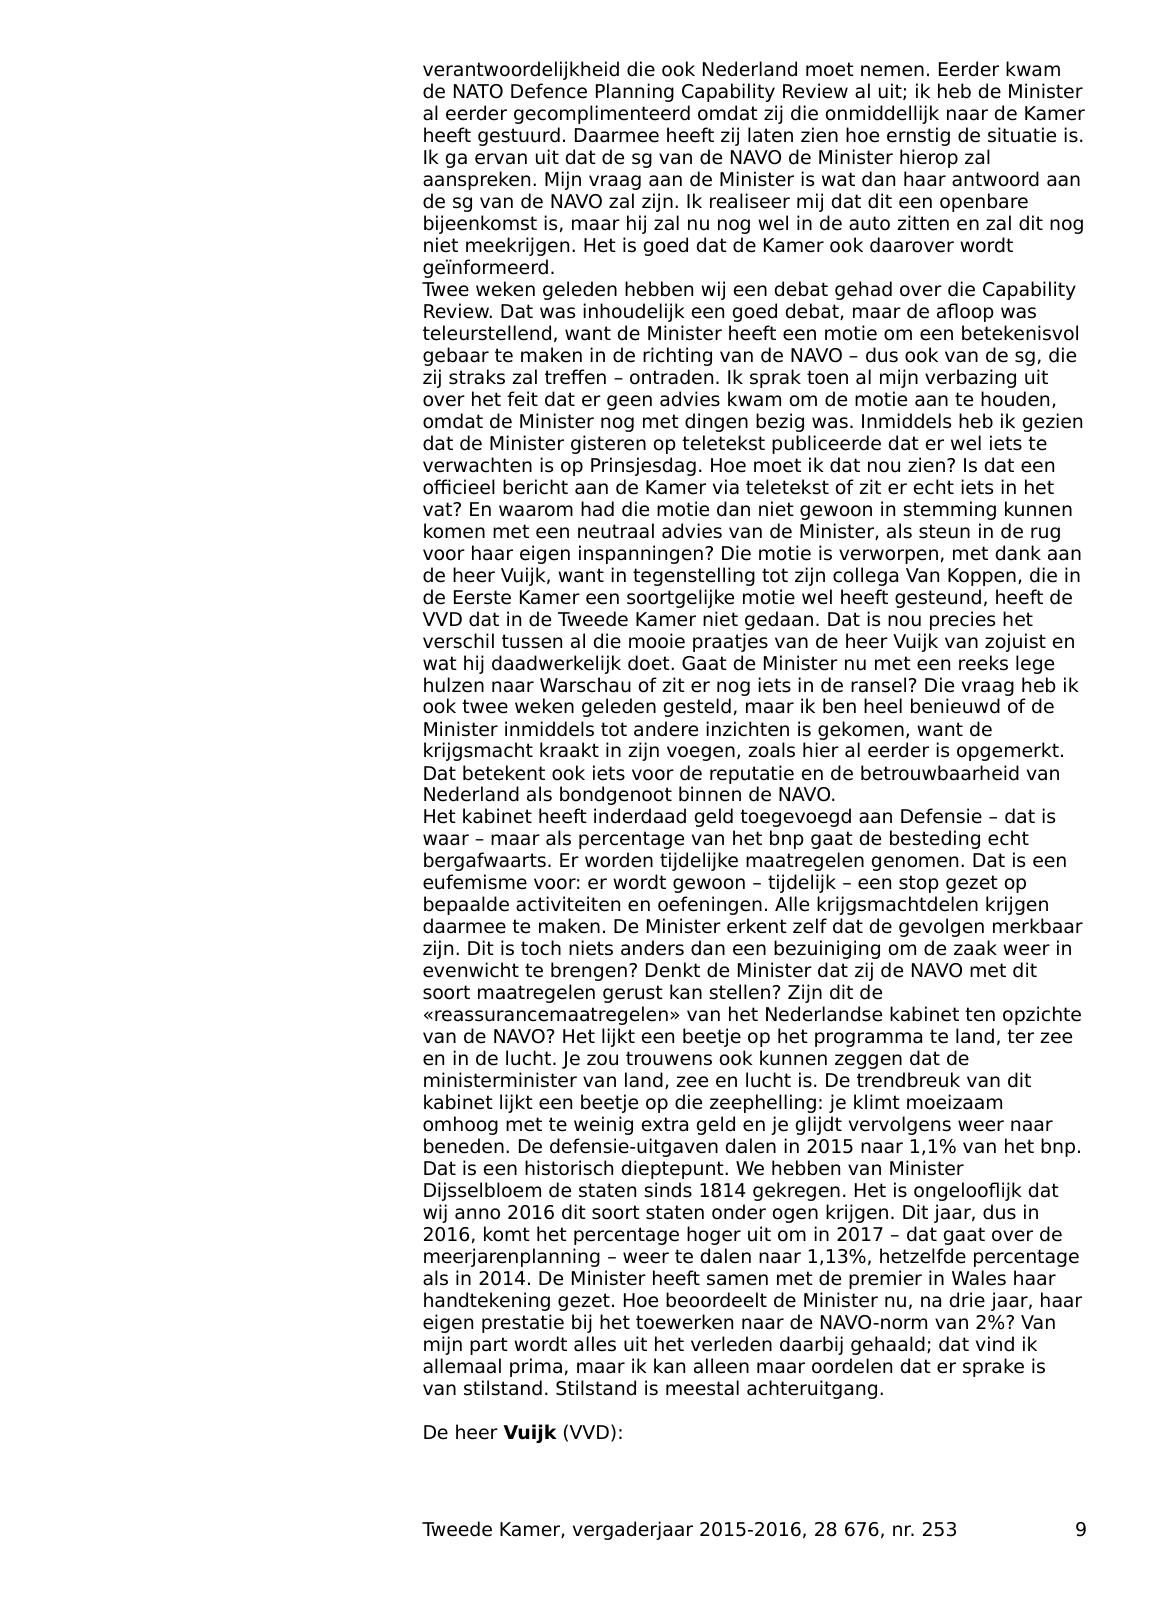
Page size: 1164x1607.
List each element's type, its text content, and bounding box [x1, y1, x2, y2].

text verantwoordelijkheid die ook Nederland moet nemen. Eerder kwam de NATO Defence Planning Capability Review al uit; ik heb de Minister al eerder gecomplimenteerd omdat zij die onmiddellijk naar de Kamer heeft gestuurd. Daarmee heeft zij laten zien hoe ernstig de situatie is. Ik ga ervan uit dat de sg van de NAVO de Minister hierop zal aanspreken. Mijn vraag aan de Minister is wat dan haar antwoord aan de sg van de NAVO zal zijn. Ik realiseer mij dat dit een openbare bijeenkomst is, maar hij zal nu nog wel in de auto zitten en zal dit nog niet meekrijgen. Het is goed dat de Kamer ook daarover wordt geïnformeerd. [422, 59, 1087, 279]
text De heer Vuijk (VVD): [422, 1422, 1087, 1444]
text Het kabinet heeft inderdaad geld toegevoegd aan Defensie – dat is waar – maar als percentage van het bnp gaat de besteding echt bergafwaarts. Er worden tijdelijke maatregelen genomen. Dat is een eufemisme voor: er wordt gewoon – tijdelijk – een stop gezet op bepaalde activiteiten en oefeningen. Alle krijgsmachtdelen krijgen daarmee te maken. De Minister erkent zelf dat de gevolgen merkbaar zijn. Dit is toch niets anders dan een bezuiniging om de zaak weer in evenwicht te brengen? Denkt de Minister dat zij de NAVO met dit soort maatregelen gerust kan stellen? Zijn dit de «reassurancemaatregelen» van het Nederlandse kabinet ten opzichte van de NAVO? Het lijkt een beetje op het programma te land, ter zee en in de lucht. Je zou trouwens ook kunnen zeggen dat de ministerminister van land, zee en lucht is. De trendbreuk van dit kabinet lijkt een beetje op die zeephelling: je klimt moeizaam omhoog met te weinig extra geld en je glijdt vervolgens weer naar beneden. De defensie-uitgaven dalen in 2015 naar 1,1% van het bnp. Dat is een historisch dieptepunt. We hebben van Minister Dijsselbloem de staten sinds 1814 gekregen. Het is ongelooflijk dat wij anno 2016 dit soort staten onder ogen krijgen. Dit jaar, dus in 2016, komt het percentage hoger uit om in 2017 – dat gaat over de meerjarenplanning – weer te dalen naar 1,13%, hetzelfde percentage als in 2014. De Minister heeft samen met de premier in Wales haar handtekening gezet. Hoe beoordeelt de Minister nu, na drie jaar, haar eigen prestatie bij het toewerken naar de NAVO-norm van 2%? Van mijn part wordt alles uit het verleden daarbij gehaald; dat vind ik allemaal prima, maar ik kan alleen maar oordelen dat er sprake is van stilstand. Stilstand is meestal achteruitgang. [422, 806, 1087, 1400]
text Twee weken geleden hebben wij een debat gehad over die Capability Review. Dat was inhoudelijk een goed debat, maar de afloop was teleurstellend, want de Minister heeft een motie om een betekenisvol gebaar te maken in de richting van de NAVO – dus ook van de sg, die zij straks zal treffen – ontraden. Ik sprak toen al mijn verbazing uit over het feit dat er geen advies kwam om de motie aan te houden, omdat de Minister nog met dingen bezig was. Inmiddels heb ik gezien dat de Minister gisteren op teletekst publiceerde dat er wel iets te verwachten is op Prinsjesdag. Hoe moet ik dat nou zien? Is dat een officieel bericht aan de Kamer via teletekst of zit er echt iets in het vat? En waarom had die motie dan niet gewoon in stemming kunnen komen met een neutraal advies van de Minister, als steun in de rug voor haar eigen inspanningen? Die motie is verworpen, met dank aan de heer Vuijk, want in tegenstelling tot zijn collega Van Koppen, die in de Eerste Kamer een soortgelijke motie wel heeft gesteund, heeft de VVD dat in de Tweede Kamer niet gedaan. Dat is nou precies het verschil tussen al die mooie praatjes van de heer Vuijk van zojuist en wat hij daadwerkelijk doet. Gaat de Minister nu met een reeks lege hulzen naar Warschau of zit er nog iets in de ransel? Die vraag heb ik ook twee weken geleden gesteld, maar ik ben heel benieuwd of de Minister inmiddels tot andere inzichten is gekomen, want de krijgsmacht kraakt in zijn voegen, zoals hier al eerder is opgemerkt. Dat betekent ook iets voor de reputatie en de betrouwbaarheid van Nederland als bondgenoot binnen de NAVO. [422, 279, 1087, 806]
